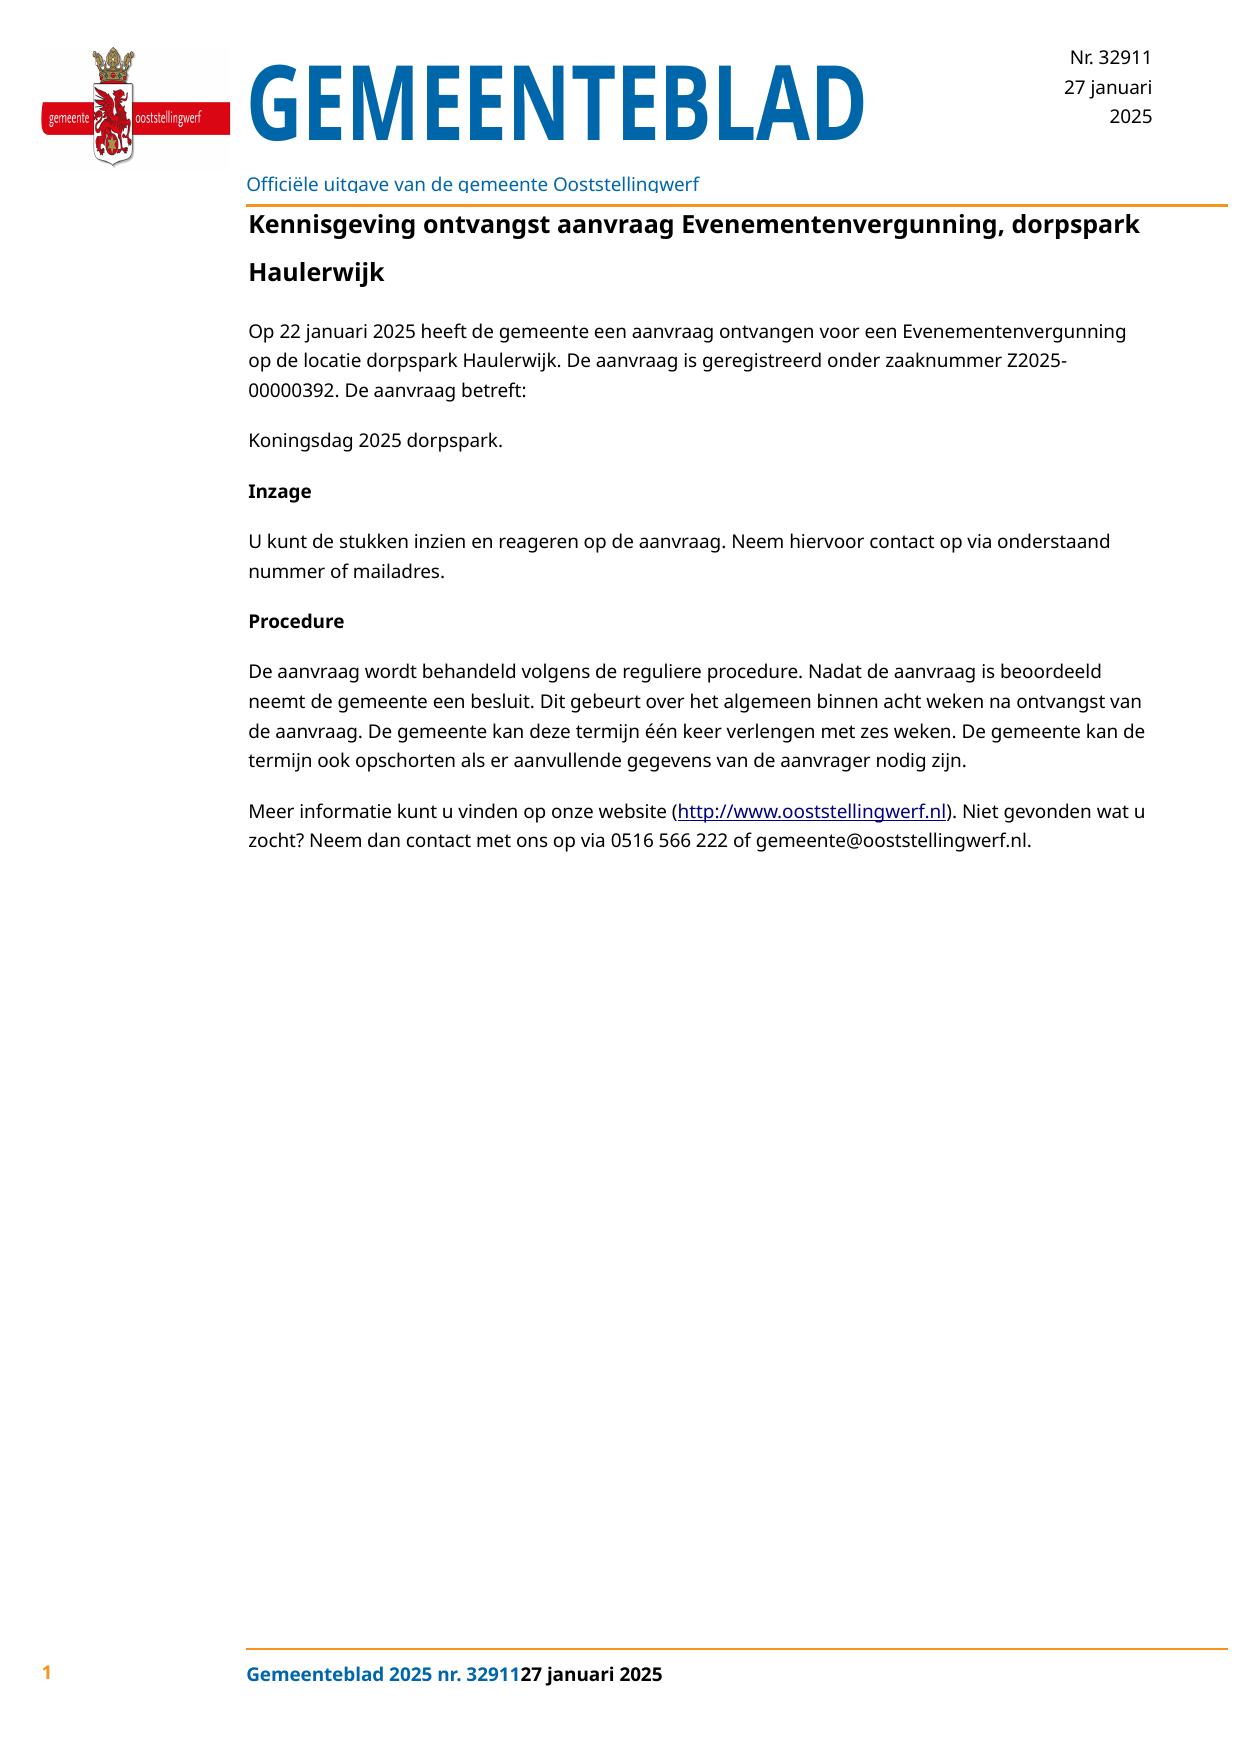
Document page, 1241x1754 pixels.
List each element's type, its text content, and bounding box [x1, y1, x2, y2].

text Op 22 januari 2025 heeft de gemeente een aanvraag ontvangen voor een Evenementenvergunning op de locatie dorpspark Haulerwijk. De aanvraag is geregistreerd onder zaaknummer Z2025-00000392. De aanvraag betreft: [248, 318, 1152, 403]
picture [41, 47, 231, 172]
text De aanvraag wordt behandeld volgens de reguliere procedure. Nadat de aanvraag is beoordeeld neemt de gemeente een besluit. Dit gebeurt over het algemeen binnen acht weken na ontvangst van de aanvraag. De gemeente kan deze termijn één keer verlengen met zes weken. De gemeente kan de termijn ook opschorten als er aanvullende gegevens van de aanvrager nodig zijn. [248, 659, 1152, 773]
text Koningsdag 2025 dorpspark. [248, 427, 1152, 453]
text Kennisgeving ontvangst aanvraag Evenementenvergunning, dorpspark Haulerwijk [248, 207, 1152, 288]
text Procedure [248, 608, 1152, 634]
text U kunt de stukken inzien en reageren op de aanvraag. Neem hiervoor contact op via onderstaand nummer of mailadres. [248, 528, 1152, 584]
text Inzage [248, 478, 1152, 504]
text Meer informatie kunt u vinden op onze website (http://www.ooststellingwerf.nl). Niet gevonden wat u zocht? Neem dan contact met ons op via 0516 566 222 of gemeente@ooststellingwerf.nl. [248, 798, 1152, 853]
